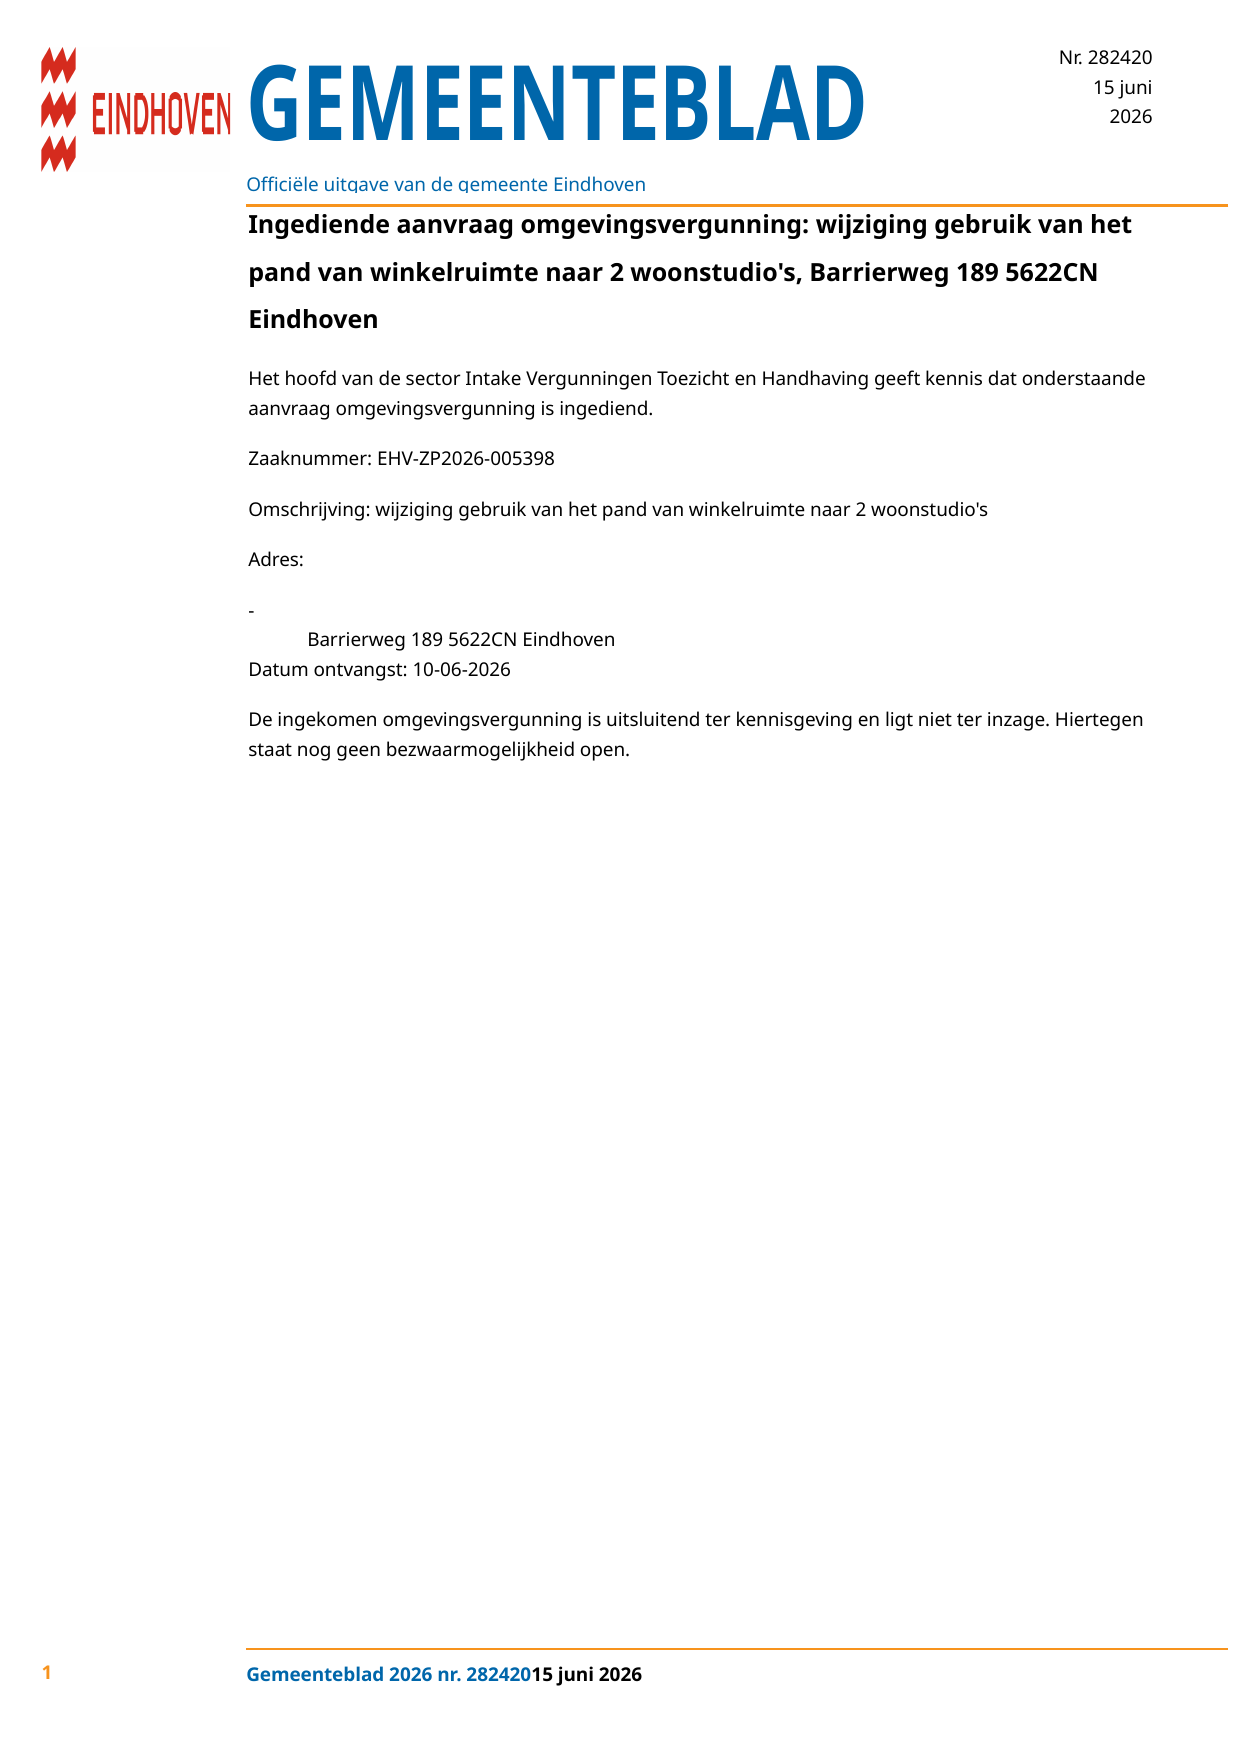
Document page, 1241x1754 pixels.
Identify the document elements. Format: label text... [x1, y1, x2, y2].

text De ingekomen omgevingsvergunning is uitsluitend ter kennisgeving en ligt niet ter inzage. Hiertegen staat nog geen bezwaarmogelijkheid open. [248, 706, 1152, 762]
text Datum ontvangst: 10-06-2026 [248, 656, 1152, 682]
text Adres: [248, 546, 1152, 572]
text Het hoofd van de sector Intake Vergunningen Toezicht en Handhaving geeft kennis dat onderstaande aanvraag omgevingsvergunning is ingediend. [248, 366, 1152, 421]
text Zaaknummer: EHV-ZP2026-005398 [248, 446, 1152, 471]
picture [41, 47, 231, 172]
text Ingediende aanvraag omgevingsvergunning: wijziging gebruik van het pand van winkelruimte naar 2 woonstudio's, Barrierweg 189 5622CN Eindhoven [248, 207, 1152, 336]
list Barrierweg 189 5622CN Eindhoven [248, 626, 1152, 652]
text Omschrijving: wijziging gebruik van het pand van winkelruimte naar 2 woonstudio's [248, 496, 1152, 522]
